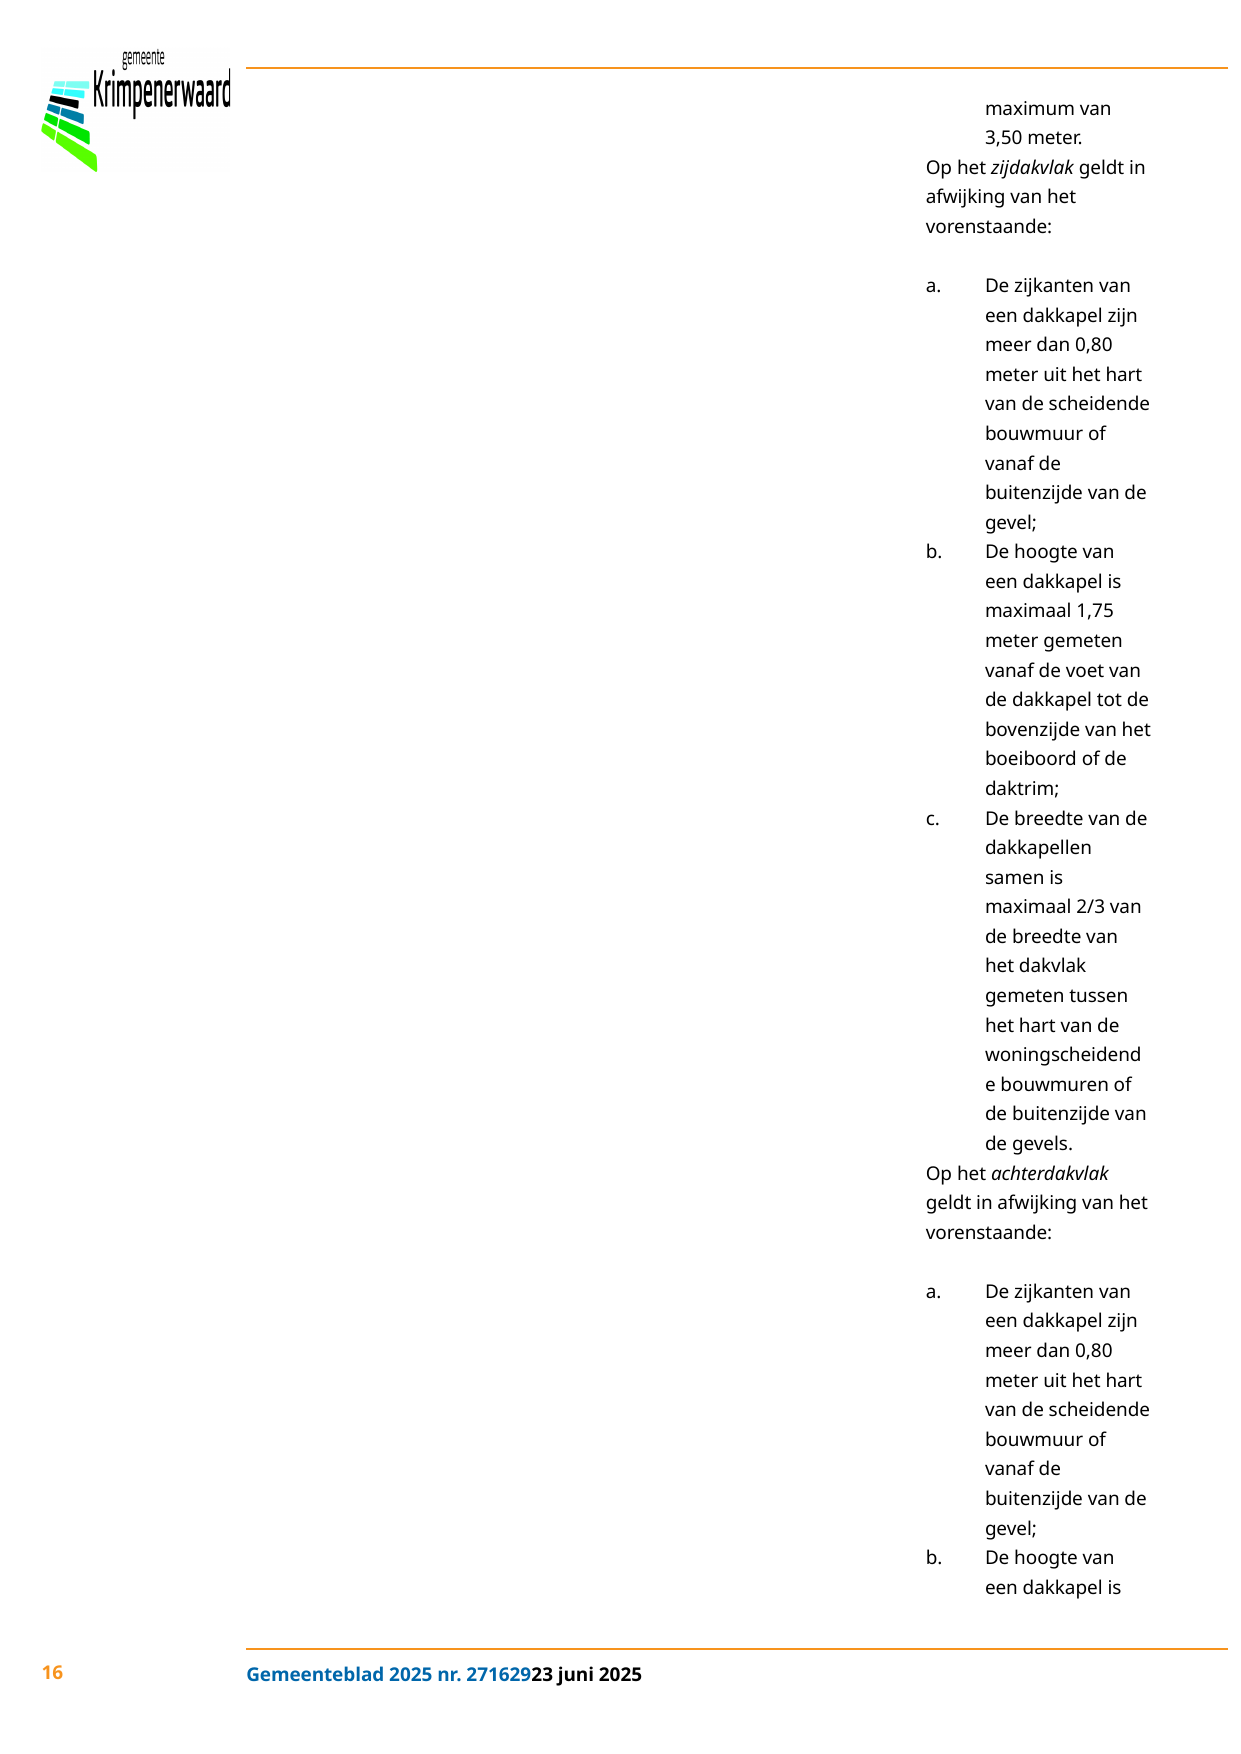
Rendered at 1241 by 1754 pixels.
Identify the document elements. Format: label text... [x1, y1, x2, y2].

table_header maximum van 3,50 meter. Op het zijdakvlak geldt in afwijking van het vorenstaande: De zijkanten van een dakkapel zijn meer dan 0,80 meter uit het hart van de scheidende bouwmuur of vanaf de buitenzijde van de gevel; De hoogte van een dakkapel is maximaal 1,75 meter gemeten vanaf de voet van de dakkapel tot de bovenzijde van het boeiboord of de daktrim; De breedte van de dakkapellen samen is maximaal 2/3 van de breedte van het dakvlak gemeten tussen het hart van de woningscheidende bouwmuren of de buitenzijde van de gevels. Op het achterdakvlak geldt in afwijking van het vorenstaande: De zijkanten van een dakkapel zijn meer dan 0,80 meter uit het hart van de scheidende bouwmuur of vanaf de buitenzijde van de gevel; De hoogte van een dakkapel is [926, 95, 1152, 1600]
table_header [474, 95, 700, 1600]
table_header [700, 95, 926, 1600]
picture [41, 47, 231, 172]
table_header [248, 95, 474, 1600]
